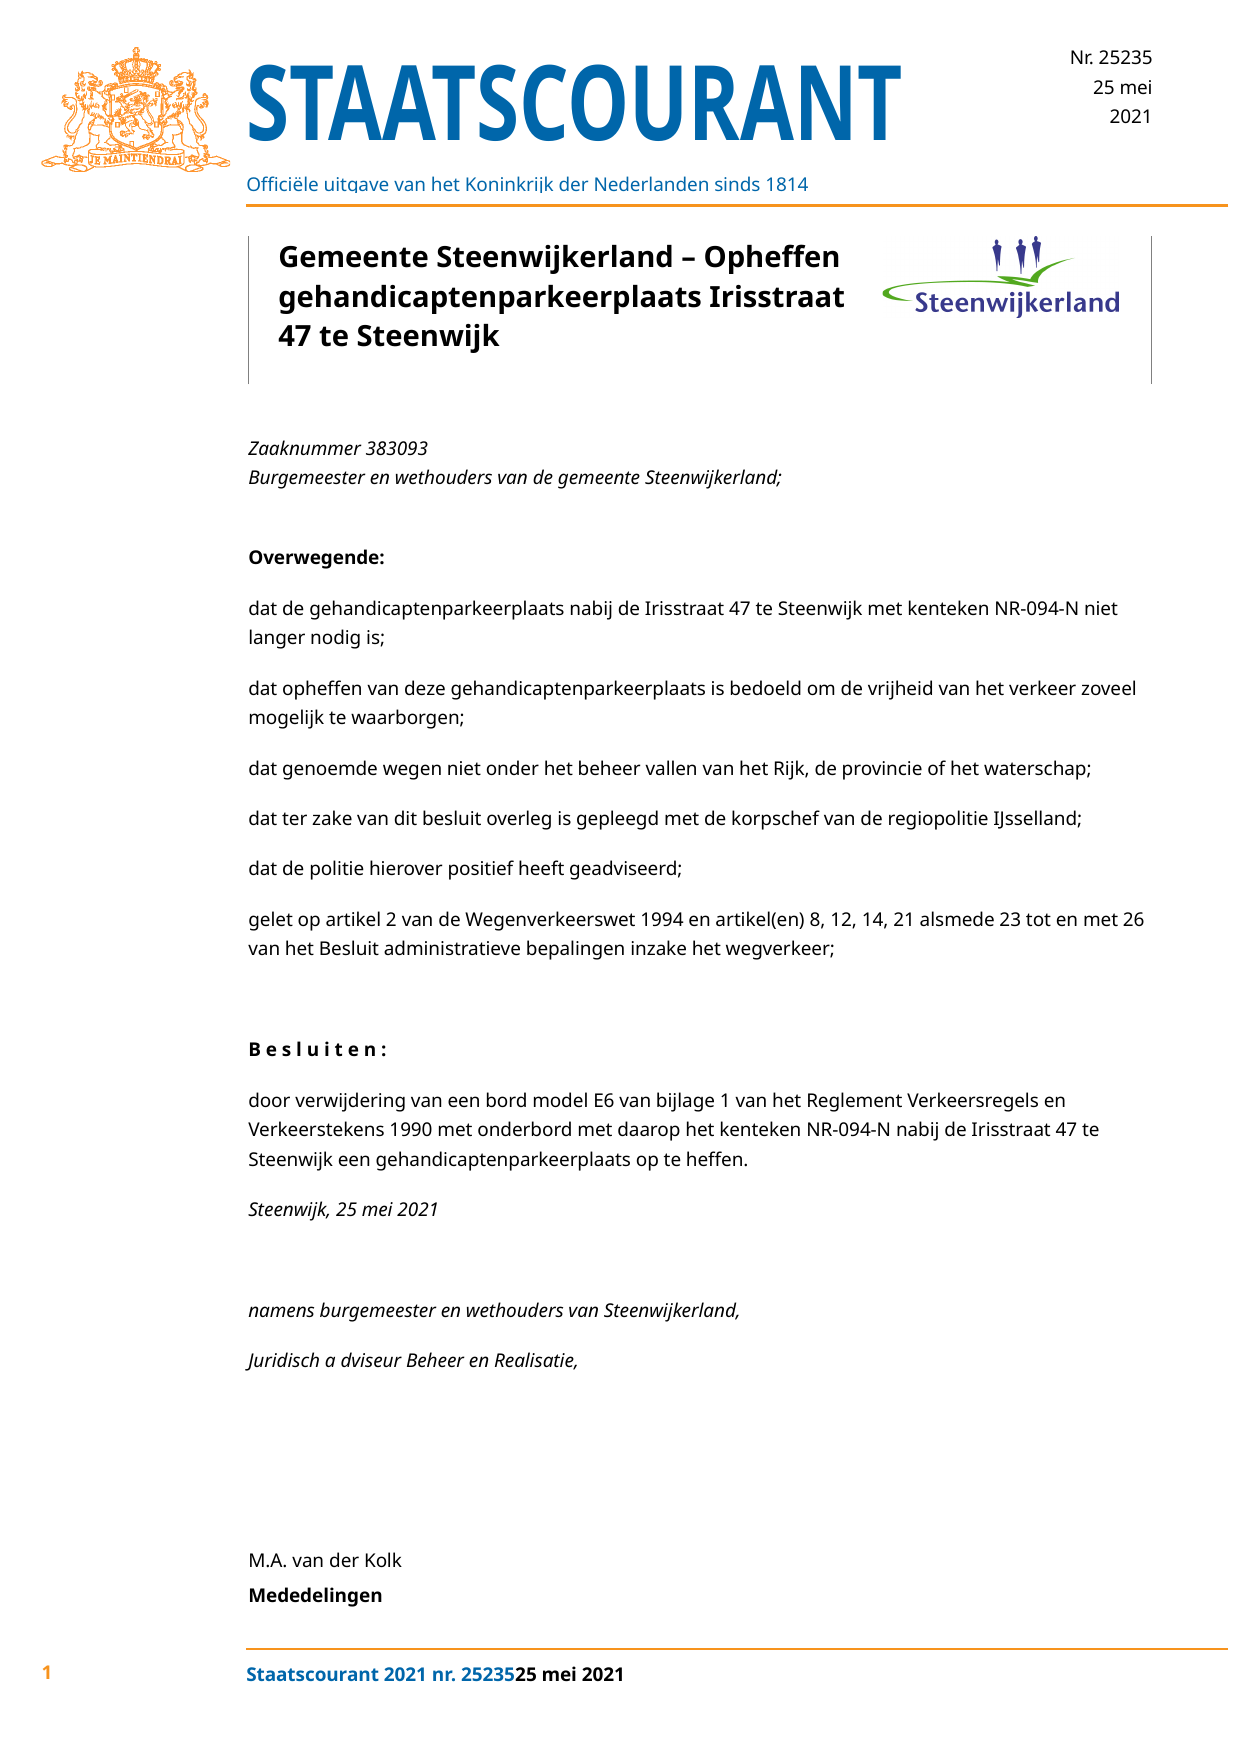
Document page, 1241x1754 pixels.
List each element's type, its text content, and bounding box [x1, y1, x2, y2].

text Juridisch a dviseur Beheer en Realisatie, [248, 1348, 1152, 1373]
table_header Gemeente Steenwijkerland – Opheffen gehandicaptenparkeerplaats Irisstraat 47 te Steenwijk [249, 236, 850, 384]
text dat de gehandicaptenparkeerplaats nabij de Irisstraat 47 te Steenwijk met kenteken NR-094-N niet langer nodig is; [248, 595, 1152, 650]
text dat opheffen van deze gehandicaptenparkeerplaats is bedoeld om de vrijheid van het verkeer zoveel mogelijk te waarborgen; [248, 675, 1152, 730]
text B e s l u i t e n : [248, 1036, 1152, 1062]
text door verwijdering van een bord model E6 van bijlage 1 van het Reglement Verkeersregels en Verkeerstekens 1990 met onderbord met daarop het kenteken NR-094-N nabij de Irisstraat 47 te Steenwijk een gehandicaptenparkeerplaats op te heffen. [248, 1087, 1152, 1172]
text gelet op artikel 2 van de Wegenverkeerswet 1994 en artikel(en) 8, 12, 14, 21 alsmede 23 tot en met 26 van het Besluit administratieve bepalingen inzake het wegverkeer; [248, 906, 1152, 961]
text Zaaknummer 383093 [248, 435, 1152, 460]
table_header [850, 236, 1151, 384]
text dat ter zake van dit besluit overleg is gepleegd met de korpschef van de regiopolitie IJsselland; [248, 805, 1152, 831]
text M.A. van der Kolk [248, 1548, 1152, 1573]
text dat de politie hierover positief heeft geadviseerd; [248, 856, 1152, 881]
text Mededelingen [248, 1587, 1152, 1606]
text namens burgemeester en wethouders van Steenwijkerland, [248, 1297, 1152, 1323]
picture [41, 47, 231, 172]
picture [882, 236, 1119, 318]
text dat genoemde wegen niet onder het beheer vallen van het Rijk, de provincie of het waterschap; [248, 755, 1152, 780]
text Overwegende: [248, 544, 1152, 570]
text Burgemeester en wethouders van de gemeente Steenwijkerland; [248, 464, 1152, 490]
text Steenwijk, 25 mei 2021 [248, 1196, 1152, 1222]
